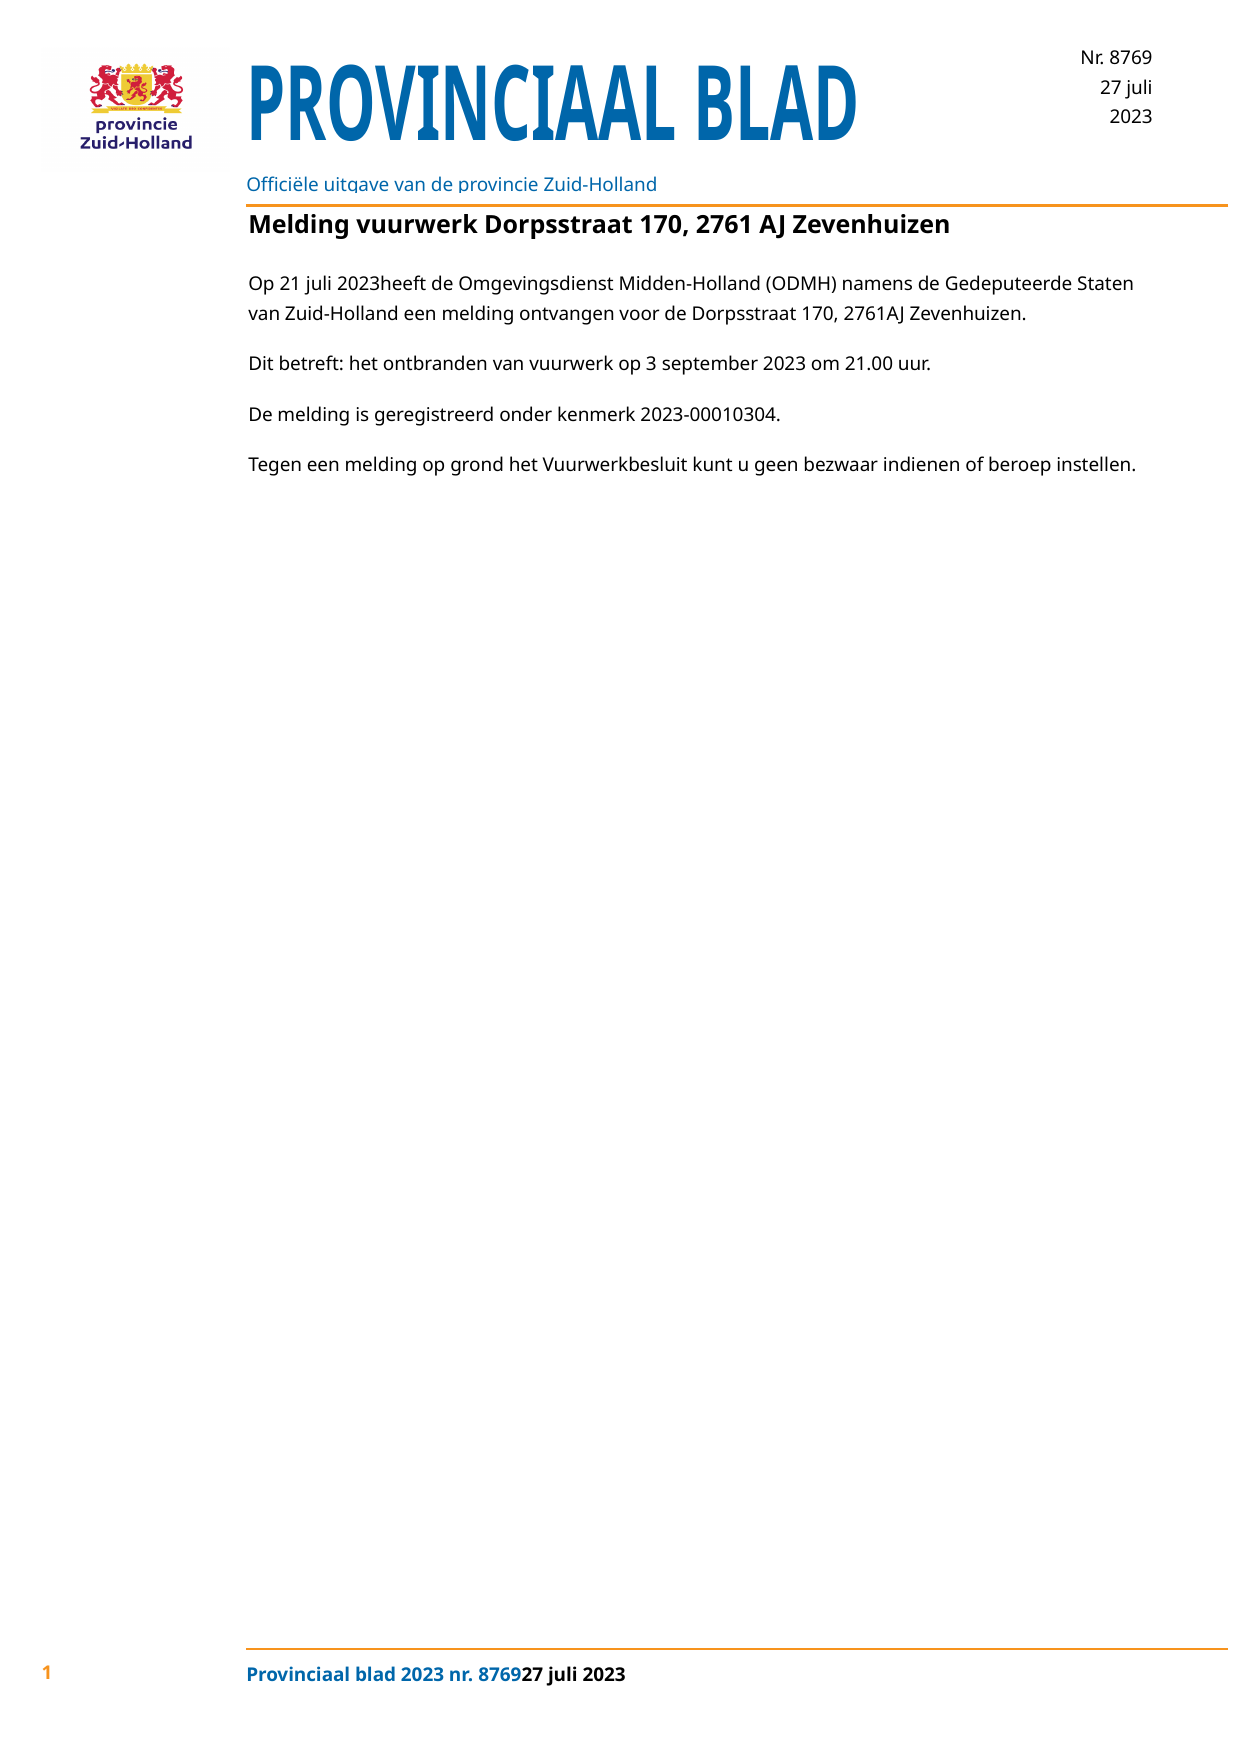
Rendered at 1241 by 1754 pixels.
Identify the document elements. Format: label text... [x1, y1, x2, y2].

text Dit betreft: het ontbranden van vuurwerk op 3 september 2023 om 21.00 uur. [248, 350, 1152, 376]
text De melding is geregistreerd onder kenmerk 2023-00010304. [248, 401, 1152, 426]
text Melding vuurwerk Dorpsstraat 170, 2761 AJ Zevenhuizen [248, 207, 1152, 241]
text Op 21 juli 2023heeft de Omgevingsdienst Midden-Holland (ODMH) namens de Gedeputeerde Staten van Zuid-Holland een melding ontvangen voor de Dorpsstraat 170, 2761AJ Zevenhuizen. [248, 270, 1152, 326]
text Tegen een melding op grond het Vuurwerkbesluit kunt u geen bezwaar indienen of beroep instellen. [248, 451, 1152, 477]
picture [41, 47, 231, 172]
